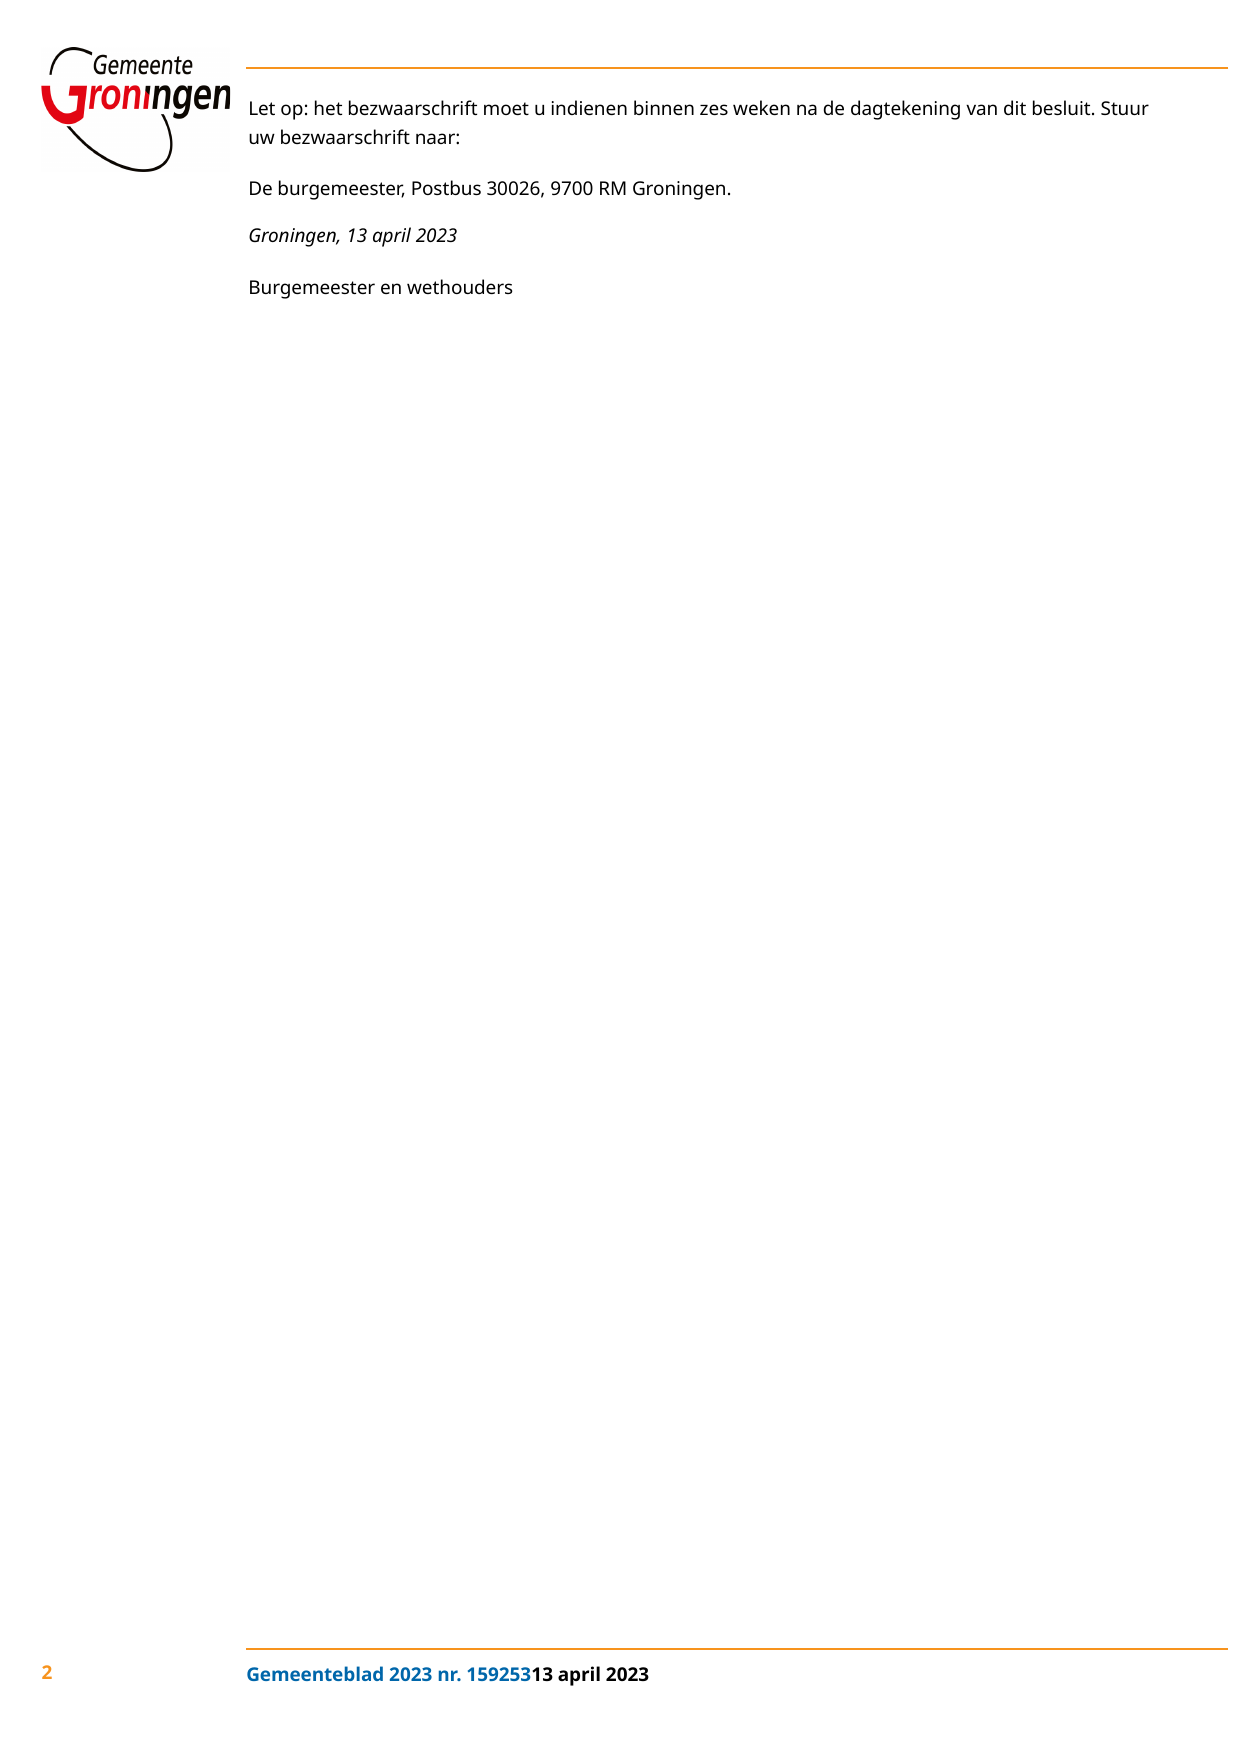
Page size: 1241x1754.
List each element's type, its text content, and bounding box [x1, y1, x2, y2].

text Let op: het bezwaarschrift moet u indienen binnen zes weken na de dagtekening van dit besluit. Stuur uw bezwaarschrift naar: [248, 95, 1152, 150]
text De burgemeester, Postbus 30026, 9700 RM Groningen. [248, 175, 1152, 201]
text Burgemeester en wethouders [248, 274, 1152, 300]
picture [41, 47, 231, 172]
text Groningen, 13 april 2023 [248, 223, 1152, 248]
